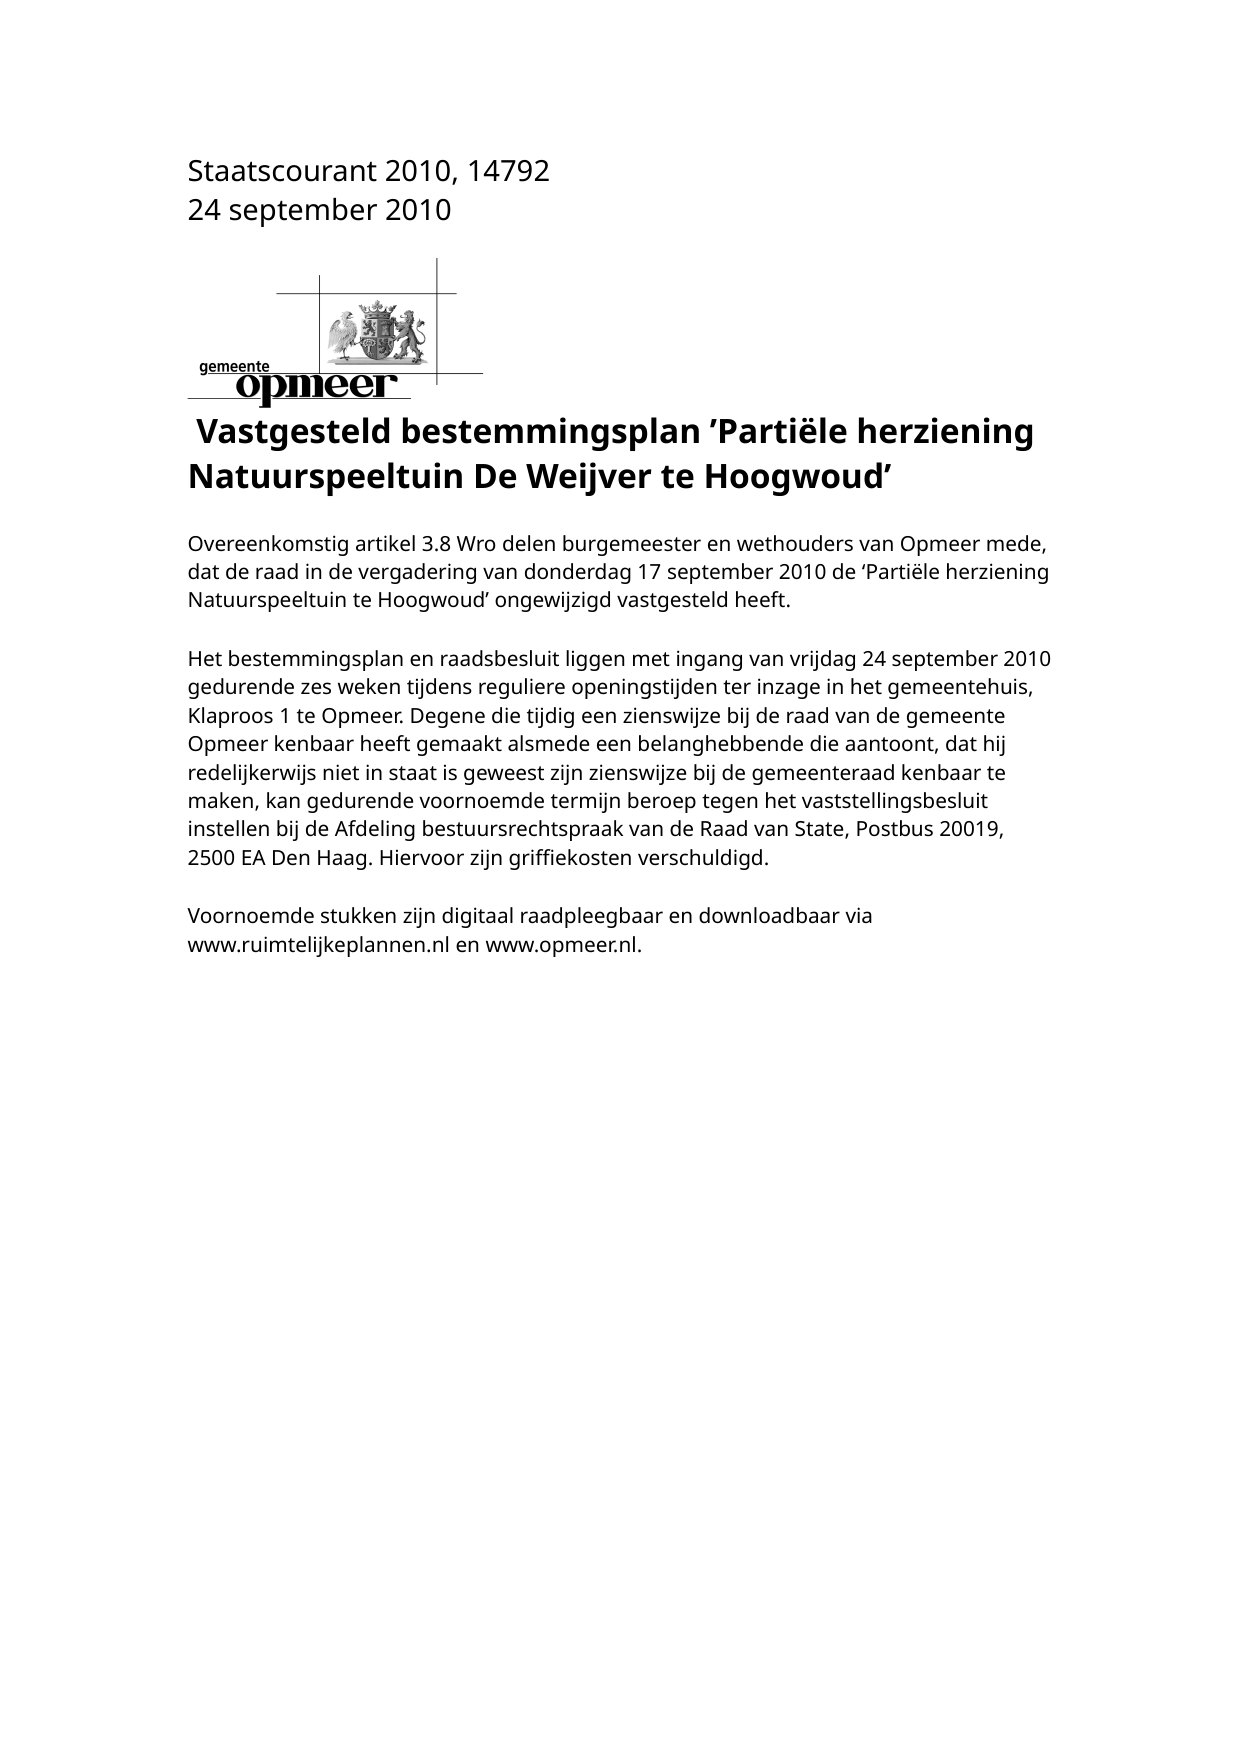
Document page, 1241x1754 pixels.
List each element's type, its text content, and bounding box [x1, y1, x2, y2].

text Staatscourant 2010, 14792 [187, 150, 1053, 190]
text 24 september 2010 [187, 190, 1053, 229]
subtitle Vastgesteld bestemmingsplan ’Partiële herziening Natuurspeeltuin De Weijver te Hoogwoud’ [187, 271, 1053, 499]
text Overeenkomstig artikel 3.8 Wro delen burgemeester en wethouders van Opmeer mede, dat de raad in de vergadering van donderdag 17 september 2010 de ‘Partiële herziening Natuurspeeltuin te Hoogwoud’ ongewijzigd vastgesteld heeft. [187, 529, 1053, 614]
text Het bestemmingsplan en raadsbesluit liggen met ingang van vrijdag 24 september 2010 gedurende zes weken tijdens reguliere openingstijden ter inzage in het gemeentehuis, Klaproos 1 te Opmeer. Degene die tijdig een zienswijze bij de raad van de gemeente Opmeer kenbaar heeft gemaakt alsmede een belanghebbende die aantoont, dat hij redelijkerwijs niet in staat is geweest zijn zienswijze bij de gemeenteraad kenbaar te maken, kan gedurende voornoemde termijn beroep tegen het vaststellingsbesluit instellen bij de Afdeling bestuursrechtspraak van de Raad van State, Postbus 20019, 2500 EA Den Haag. Hiervoor zijn griffiekosten verschuldigd. [187, 644, 1053, 871]
picture [187, 258, 484, 408]
text Voornoemde stukken zijn digitaal raadpleegbaar en downloadbaar via www.ruimtelijkeplannen.nl en www.opmeer.nl. [187, 901, 1053, 958]
